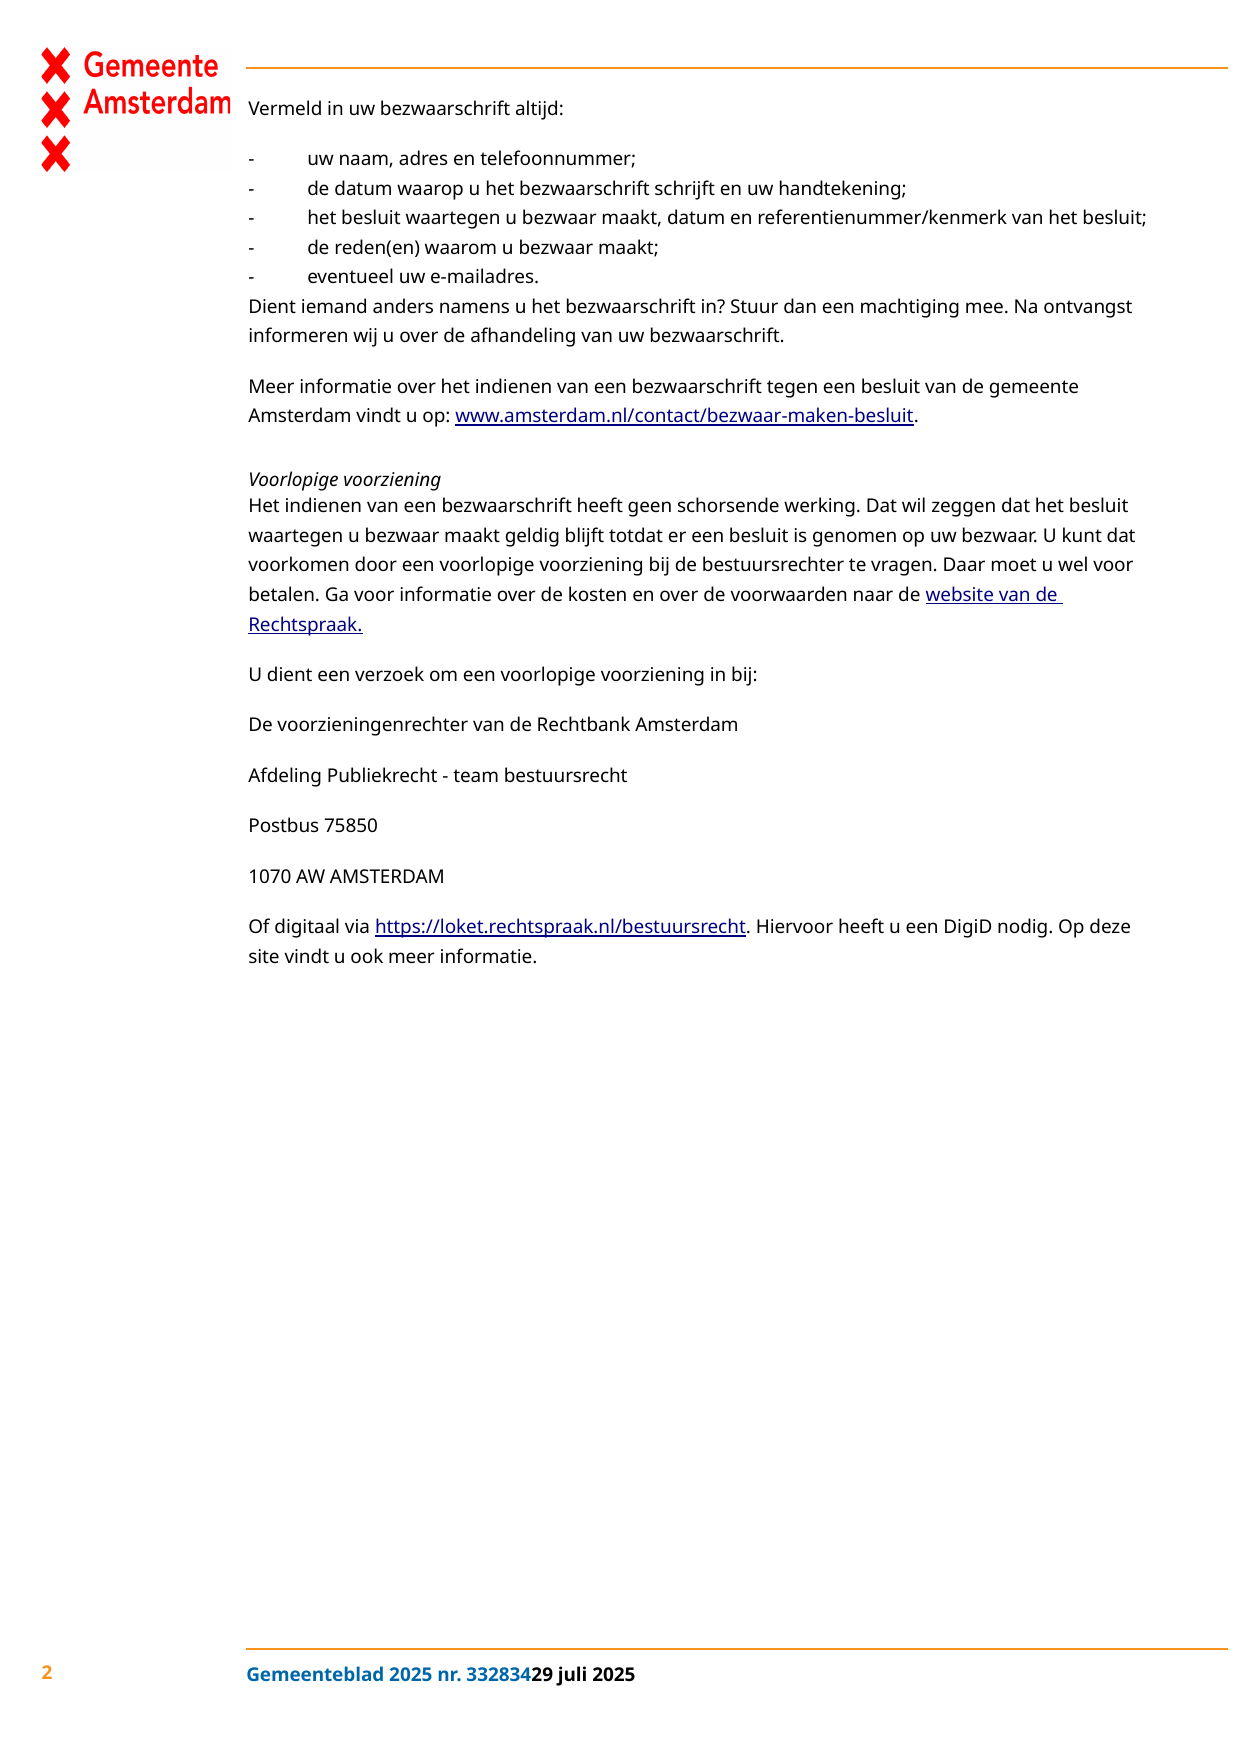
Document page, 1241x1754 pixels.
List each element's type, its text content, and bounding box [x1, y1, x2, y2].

text Vermeld in uw bezwaarschrift altijd: [248, 95, 1152, 121]
text Voorlopige voorziening [248, 467, 1152, 492]
list de reden(en) waarom u bezwaar maakt; [248, 234, 1152, 260]
text Of digitaal via https://loket.rechtspraak.nl/bestuursrecht. Hiervoor heeft u een DigiD nodig. Op deze site vindt u ook meer informatie. [248, 913, 1152, 968]
picture [41, 47, 231, 172]
list eventueel uw e-mailadres. [248, 263, 1152, 289]
list uw naam, adres en telefoonnummer; [248, 145, 1152, 171]
text Meer informatie over het indienen van een bezwaarschrift tegen een besluit van de gemeente Amsterdam vindt u op: www.amsterdam.nl/contact/bezwaar-maken-besluit. [248, 373, 1152, 428]
text Afdeling Publiekrecht - team bestuursrecht [248, 762, 1152, 788]
text 1070 AW AMSTERDAM [248, 863, 1152, 888]
text Postbus 75850 [248, 812, 1152, 838]
list het besluit waartegen u bezwaar maakt, datum en referentienummer/kenmerk van het besluit; [248, 204, 1152, 230]
list de datum waarop u het bezwaarschrift schrijft en uw handtekening; [248, 175, 1152, 201]
text U dient een verzoek om een voorlopige voorziening in bij: [248, 661, 1152, 687]
text Dient iemand anders namens u het bezwaarschrift in? Stuur dan een machtiging mee. Na ontvangst informeren wij u over de afhandeling van uw bezwaarschrift. [248, 293, 1152, 348]
text De voorzieningenrechter van de Rechtbank Amsterdam [248, 712, 1152, 737]
text Het indienen van een bezwaarschrift heeft geen schorsende werking. Dat wil zeggen dat het besluit waartegen u bezwaar maakt geldig blijft totdat er een besluit is genomen op uw bezwaar. U kunt dat voorkomen door een voorlopige voorziening bij de bestuursrechter te vragen. Daar moet u wel voor betalen. Ga voor informatie over de kosten en over de voorwaarden naar de website van de Rechtspraak. [248, 492, 1152, 636]
